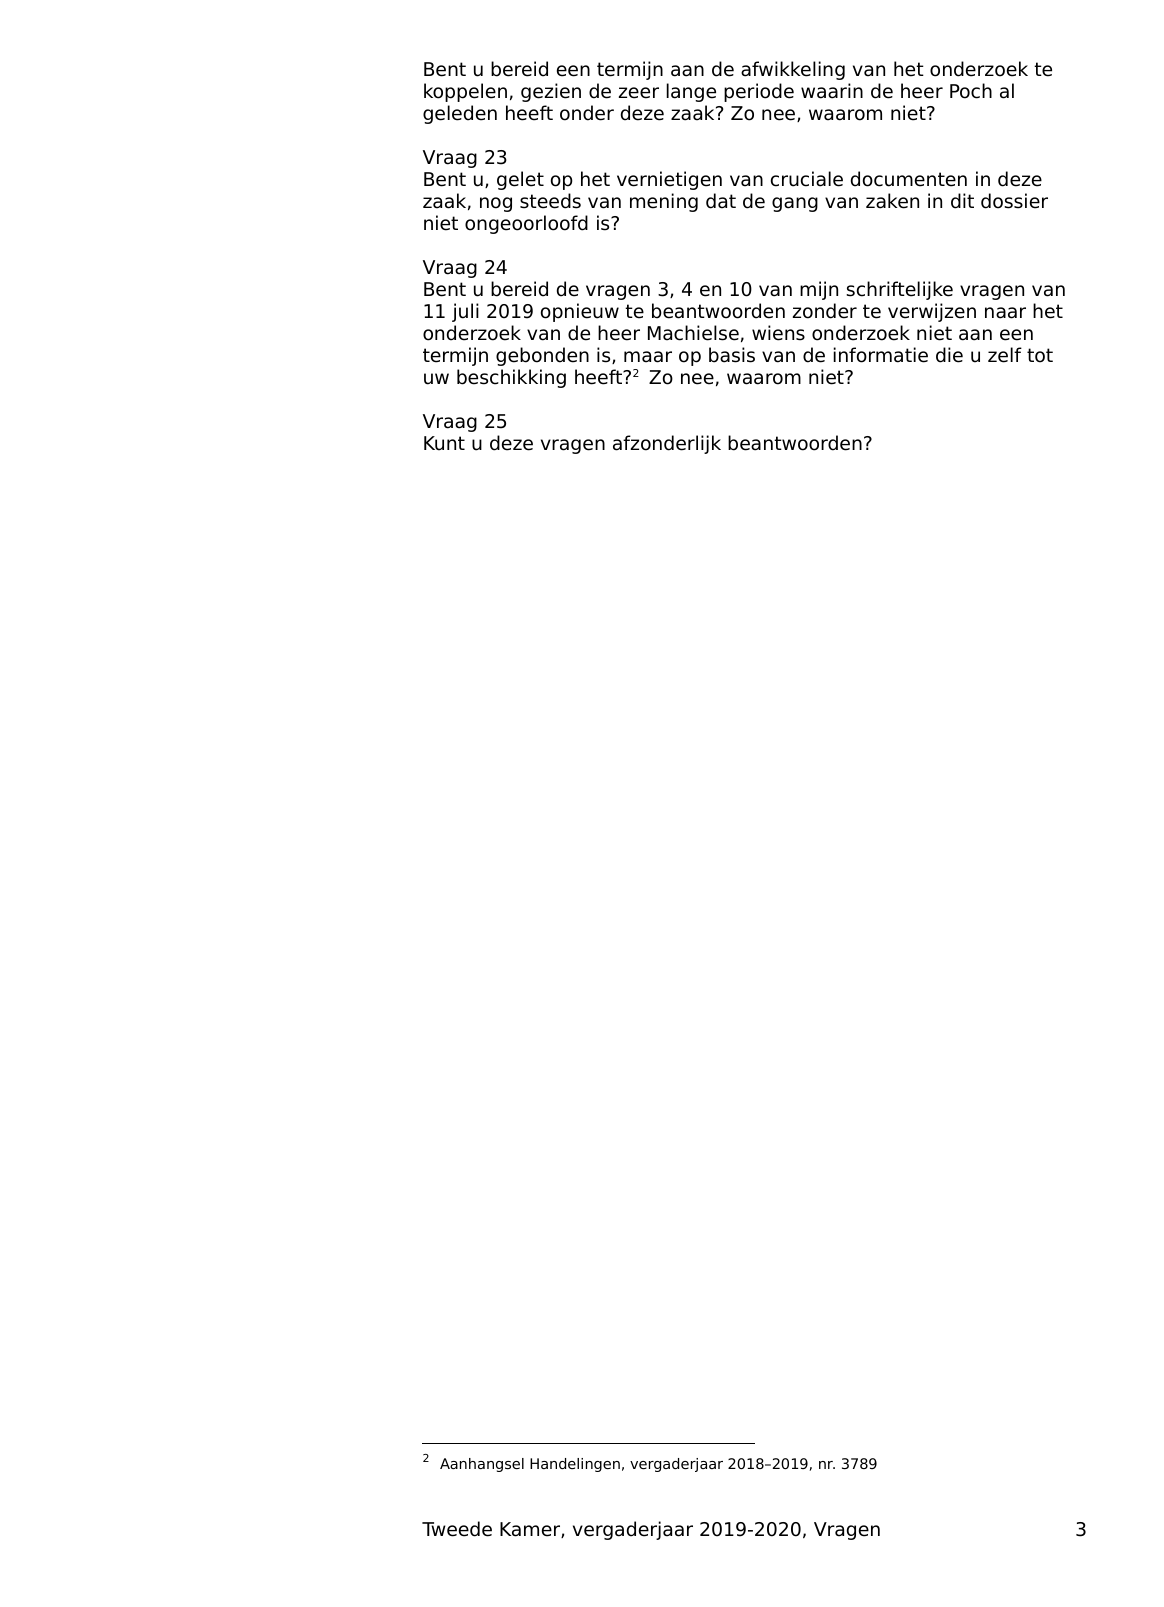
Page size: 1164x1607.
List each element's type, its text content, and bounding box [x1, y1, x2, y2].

text Vraag 25 [422, 411, 1087, 433]
text Vraag 23 [422, 147, 1087, 169]
text Bent u, gelet op het vernietigen van cruciale documenten in deze zaak, nog steeds van mening dat de gang van zaken in dit dossier niet ongeoorloofd is? [422, 169, 1087, 235]
text Kunt u deze vragen afzonderlijk beantwoorden? [422, 433, 1087, 455]
text Bent u bereid de vragen 3, 4 en 10 van mijn schriftelijke vragen van 11 juli 2019 opnieuw te beantwoorden zonder te verwijzen naar het onderzoek van de heer Machielse, wiens onderzoek niet aan een termijn gebonden is, maar op basis van de informatie die u zelf tot uw beschikking heeft? Zo nee, waarom niet? [422, 279, 1087, 389]
text Aanhangsel Handelingen, vergaderjaar 2018–2019, nr. 3789 [422, 1452, 1087, 1474]
text Vraag 24 [422, 257, 1087, 279]
text Bent u bereid een termijn aan de afwikkeling van het onderzoek te koppelen, gezien de zeer lange periode waarin de heer Poch al geleden heeft onder deze zaak? Zo nee, waarom niet? [422, 59, 1087, 125]
